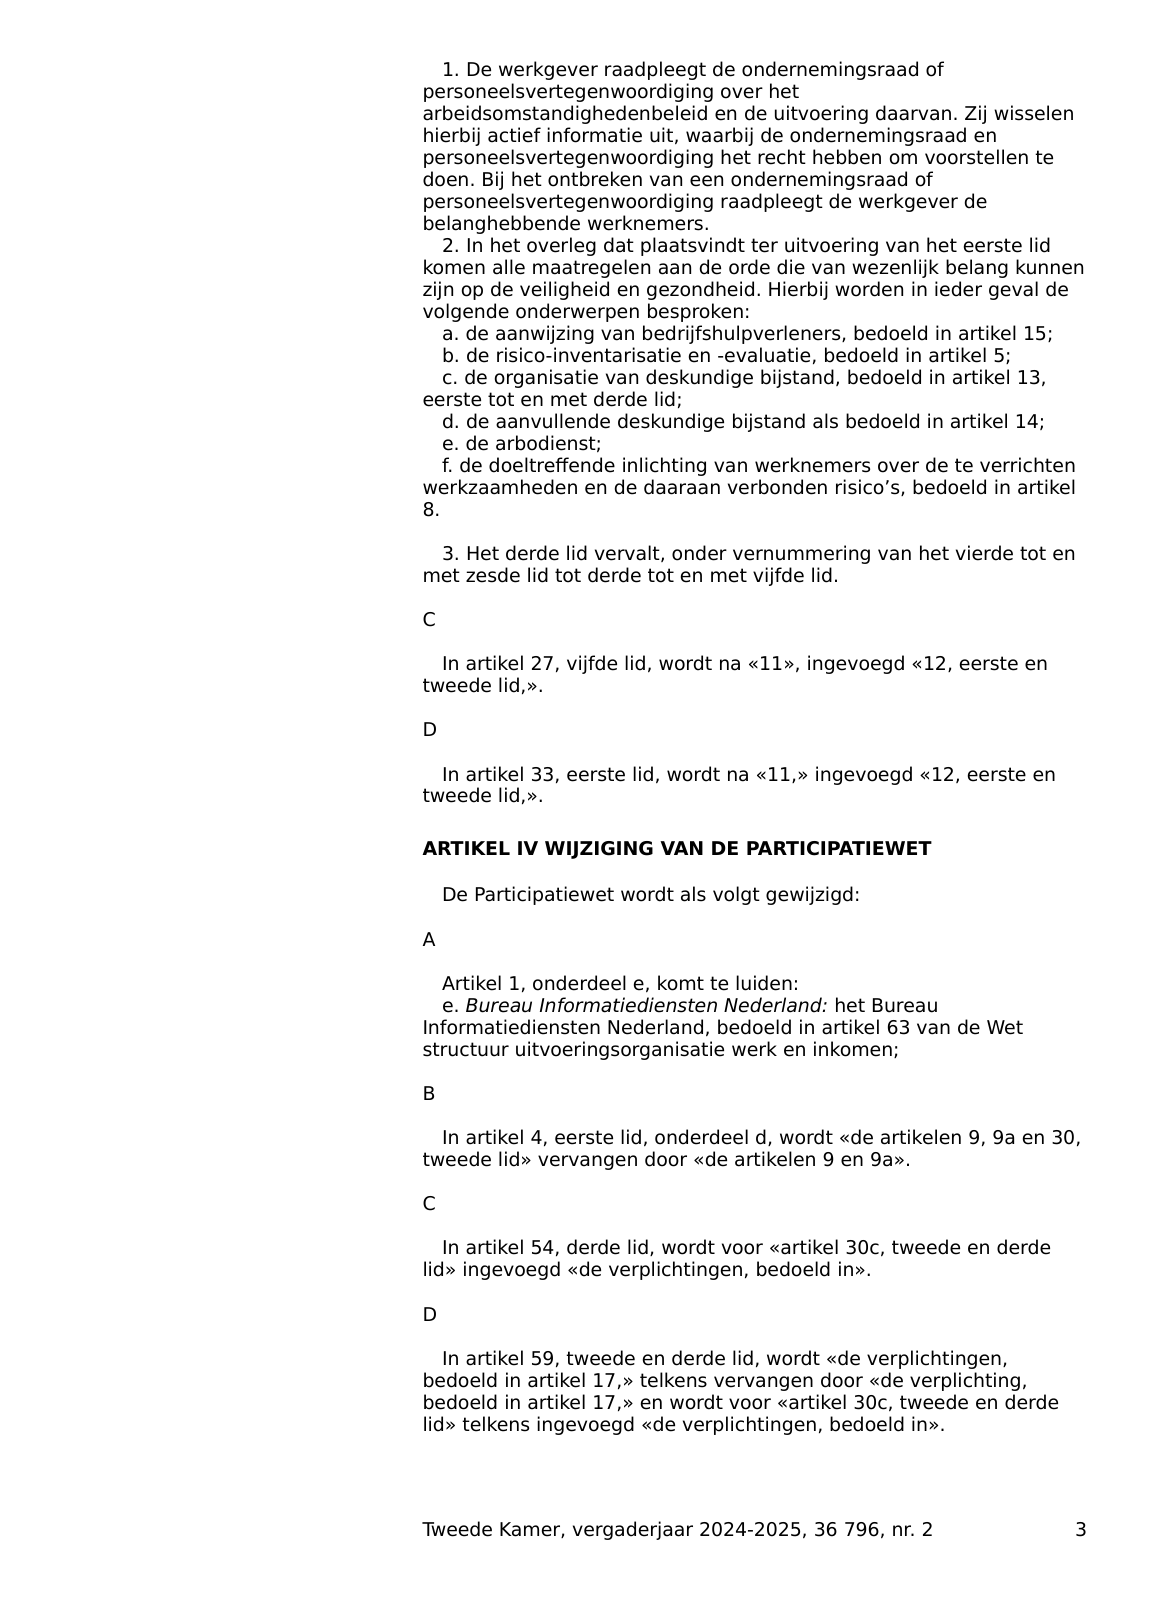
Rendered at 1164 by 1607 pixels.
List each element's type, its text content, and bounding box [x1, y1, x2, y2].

text b. de risico-inventarisatie en -evaluatie, bedoeld in artikel 5; [422, 345, 1087, 367]
text 2. In het overleg dat plaatsvindt ter uitvoering van het eerste lid komen alle maatregelen aan de orde die van wezenlijk belang kunnen zijn op de veiligheid en gezondheid. Hierbij worden in ieder geval de volgende onderwerpen besproken: [422, 235, 1087, 323]
text e. de arbodienst; [422, 433, 1087, 455]
text A [422, 928, 1087, 951]
text De Participatiewet wordt als volgt gewijzigd: [422, 884, 1087, 906]
text D [422, 719, 1087, 741]
text f. de doeltreffende inlichting van werknemers over de te verrichten werkzaamheden en de daaraan verbonden risico’s, bedoeld in artikel 8. [422, 455, 1087, 521]
text e. Bureau Informatiediensten Nederland: het Bureau Informatiediensten Nederland, bedoeld in artikel 63 van de Wet structuur uitvoeringsorganisatie werk en inkomen; [422, 995, 1087, 1061]
text In artikel 33, eerste lid, wordt na «11,» ingevoegd «12, eerste en tweede lid,». [422, 763, 1087, 807]
text a. de aanwijzing van bedrijfshulpverleners, bedoeld in artikel 15; [422, 323, 1087, 345]
text B [422, 1083, 1087, 1105]
text In artikel 27, vijfde lid, wordt na «11», ingevoegd «12, eerste en tweede lid,». [422, 653, 1087, 697]
text 1. De werkgever raadpleegt de ondernemingsraad of personeelsvertegenwoordiging over het arbeidsomstandighedenbeleid en de uitvoering daarvan. Zij wisselen hierbij actief informatie uit, waarbij de ondernemingsraad en personeelsvertegenwoordiging het recht hebben om voorstellen te doen. Bij het ontbreken van een ondernemingsraad of personeelsvertegenwoordiging raadpleegt de werkgever de belanghebbende werknemers. [422, 59, 1087, 235]
text d. de aanvullende deskundige bijstand als bedoeld in artikel 14; [422, 411, 1087, 433]
text In artikel 59, tweede en derde lid, wordt «de verplichtingen, bedoeld in artikel 17,» telkens vervangen door «de verplichting, bedoeld in artikel 17,» en wordt voor «artikel 30c, tweede en derde lid» telkens ingevoegd «de verplichtingen, bedoeld in». [422, 1348, 1087, 1436]
text C [422, 1193, 1087, 1215]
text Artikel 1, onderdeel e, komt te luiden: [422, 973, 1087, 995]
subtitle ARTIKEL IV WIJZIGING VAN DE PARTICIPATIEWET [422, 837, 1087, 859]
text D [422, 1303, 1087, 1325]
text 3. Het derde lid vervalt, onder vernummering van het vierde tot en met zesde lid tot derde tot en met vijfde lid. [422, 543, 1087, 587]
text In artikel 54, derde lid, wordt voor «artikel 30c, tweede en derde lid» ingevoegd «de verplichtingen, bedoeld in». [422, 1237, 1087, 1281]
text C [422, 609, 1087, 631]
text c. de organisatie van deskundige bijstand, bedoeld in artikel 13, eerste tot en met derde lid; [422, 367, 1087, 411]
text In artikel 4, eerste lid, onderdeel d, wordt «de artikelen 9, 9a en 30, tweede lid» vervangen door «de artikelen 9 en 9a». [422, 1127, 1087, 1171]
